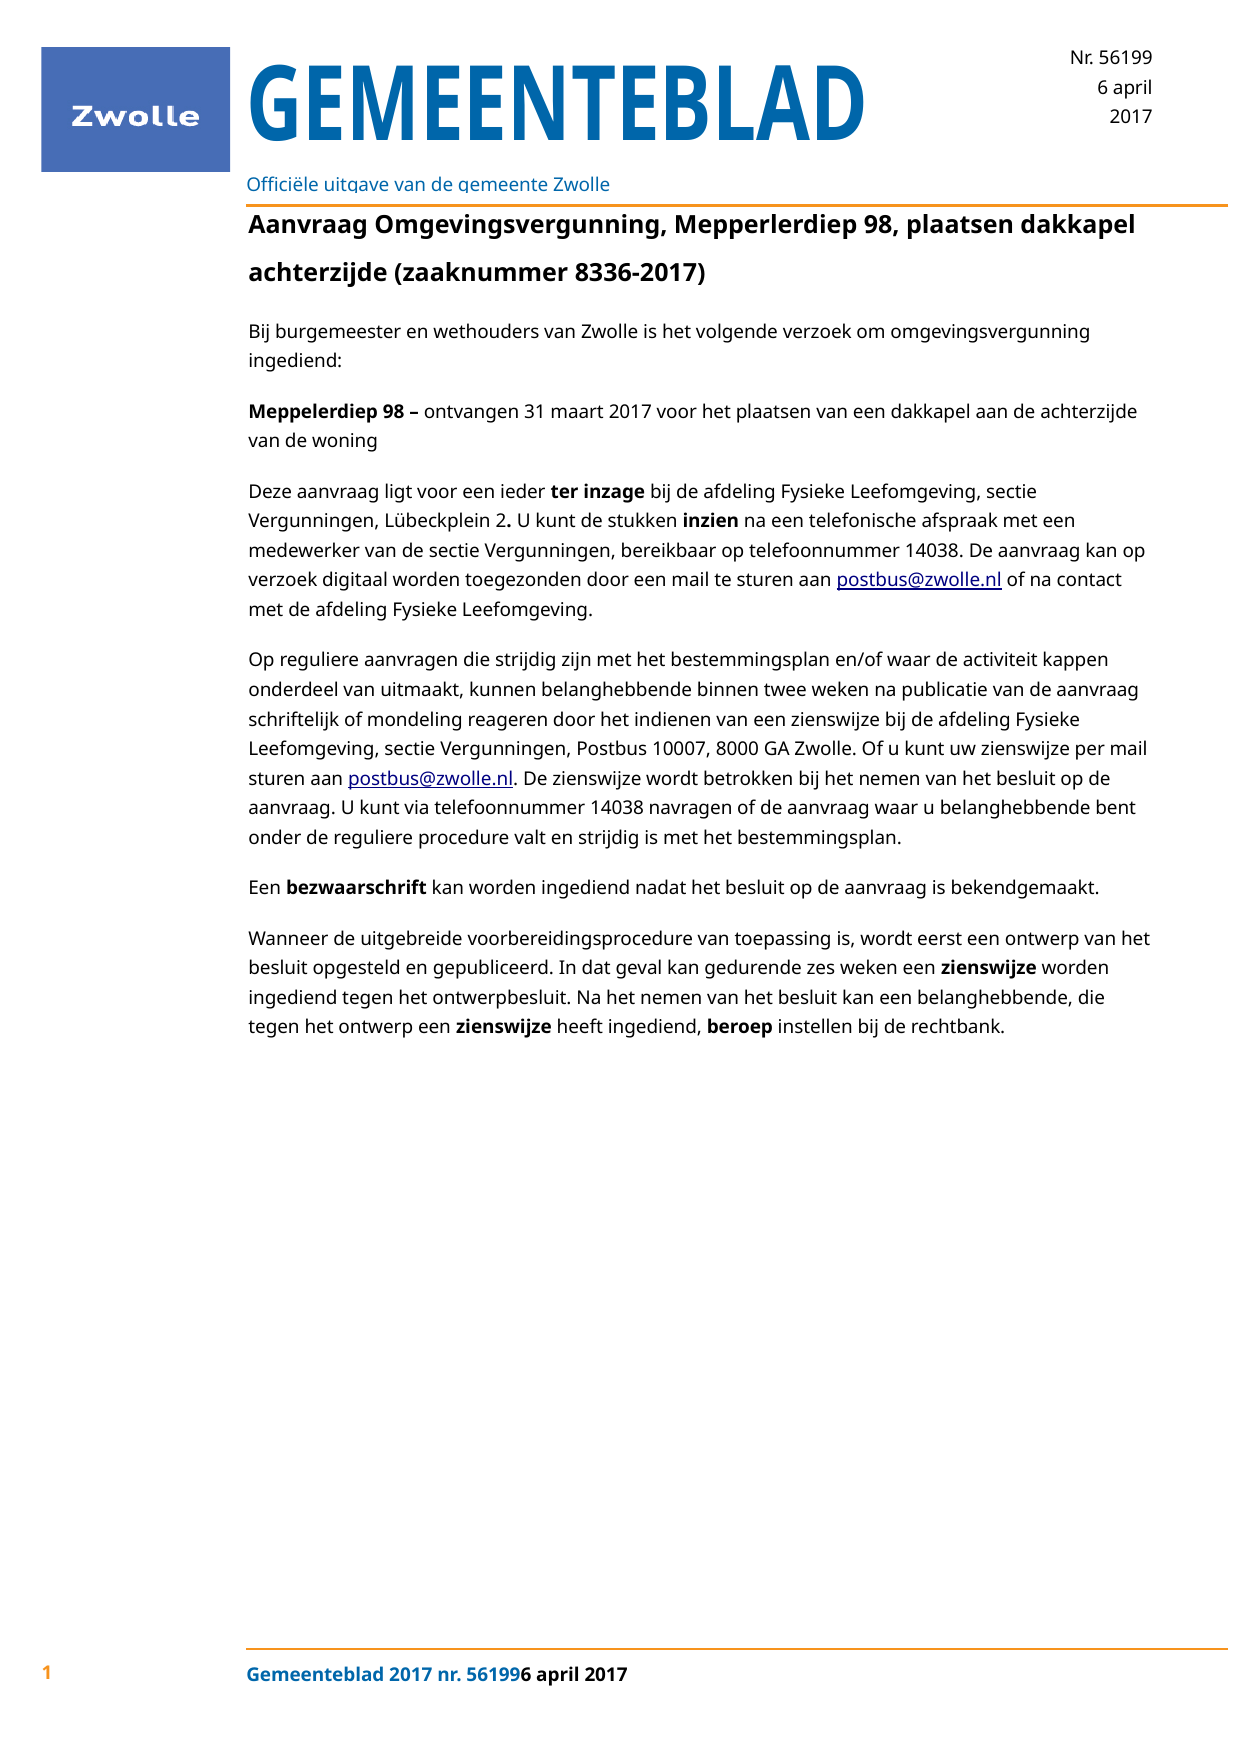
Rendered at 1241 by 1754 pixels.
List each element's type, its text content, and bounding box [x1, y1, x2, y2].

picture [41, 47, 231, 172]
text Bij burgemeester en wethouders van Zwolle is het volgende verzoek om omgevingsvergunning ingediend: [248, 318, 1152, 373]
text Meppelerdiep 98 – ontvangen 31 maart 2017 voor het plaatsen van een dakkapel aan de achterzijde van de woning [248, 398, 1152, 453]
text Wanneer de uitgebreide voorbereidingsprocedure van toepassing is, wordt eerst een ontwerp van het besluit opgesteld en gepubliceerd. In dat geval kan gedurende zes weken een zienswijze worden ingediend tegen het ontwerpbesluit. Na het nemen van het besluit kan een belanghebbende, die tegen het ontwerp een zienswijze heeft ingediend, beroep instellen bij de rechtbank. [248, 925, 1152, 1039]
text Op reguliere aanvragen die strijdig zijn met het bestemmingsplan en/of waar de activiteit kappen onderdeel van uitmaakt, kunnen belanghebbende binnen twee weken na publicatie van de aanvraag schriftelijk of mondeling reageren door het indienen van een zienswijze bij de afdeling Fysieke Leefomgeving, sectie Vergunningen, Postbus 10007, 8000 GA Zwolle. Of u kunt uw zienswijze per mail sturen aan postbus@zwolle.nl. De zienswijze wordt betrokken bij het nemen van het besluit op de aanvraag. U kunt via telefoonnummer 14038 navragen of de aanvraag waar u belanghebbende bent onder de reguliere procedure valt en strijdig is met het bestemmingsplan. [248, 647, 1152, 850]
text Deze aanvraag ligt voor een ieder ter inzage bij de afdeling Fysieke Leefomgeving, sectie Vergunningen, Lübeckplein 2. U kunt de stukken inzien na een telefonische afspraak met een medewerker van de sectie Vergunningen, bereikbaar op telefoonnummer 14038. De aanvraag kan op verzoek digitaal worden toegezonden door een mail te sturen aan postbus@zwolle.nl of na contact met de afdeling Fysieke Leefomgeving. [248, 478, 1152, 622]
text Aanvraag Omgevingsvergunning, Mepperlerdiep 98, plaatsen dakkapel achterzijde (zaaknummer 8336-2017) [248, 207, 1152, 288]
text Een bezwaarschrift kan worden ingediend nadat het besluit op de aanvraag is bekendgemaakt. [248, 874, 1152, 900]
